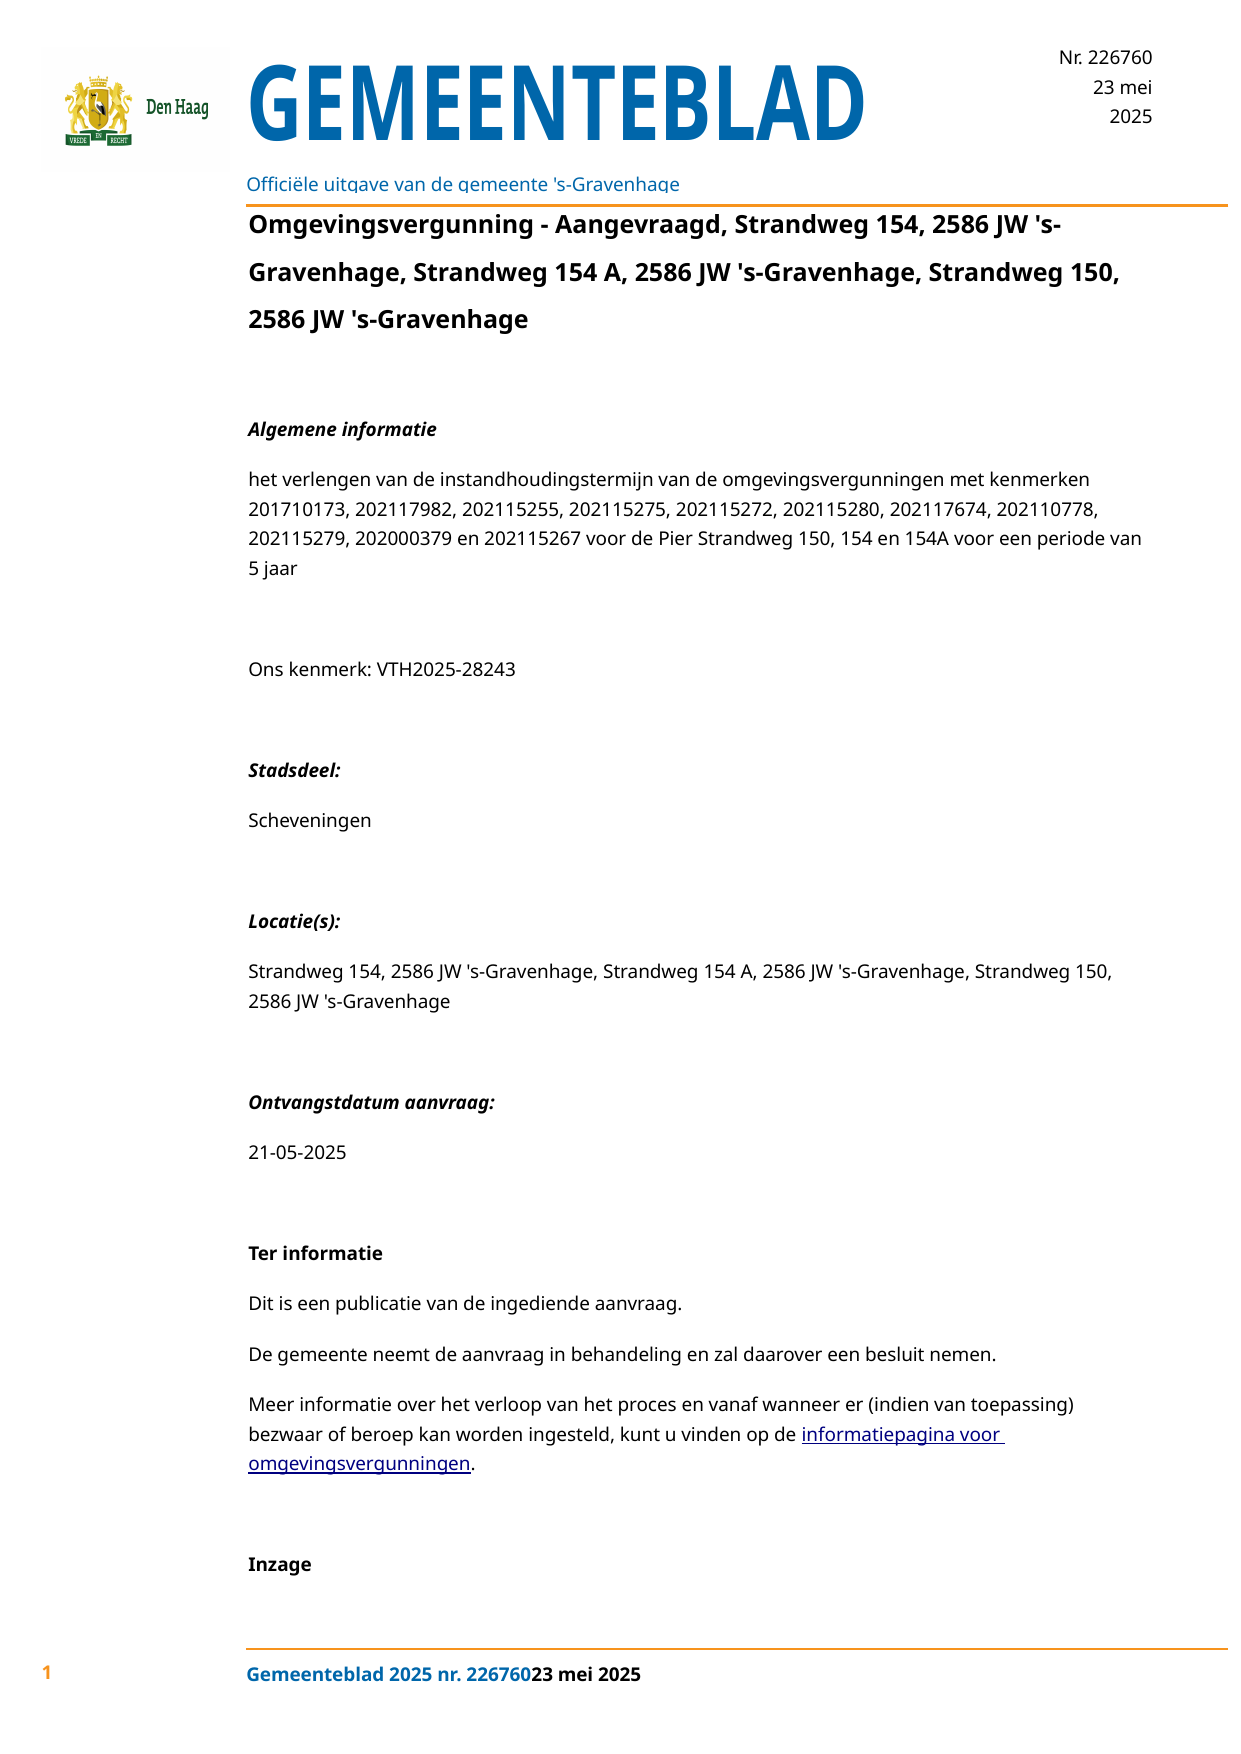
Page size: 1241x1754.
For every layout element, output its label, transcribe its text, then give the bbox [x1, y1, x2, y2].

text Scheveningen [248, 807, 1152, 833]
text Dit is een publicatie van de ingediende aanvraag. [248, 1291, 1152, 1316]
text Ontvangstdatum aanvraag: [248, 1089, 1152, 1114]
text Inzage [248, 1551, 1152, 1577]
text Omgevingsvergunning - Aangevraagd, Strandweg 154, 2586 JW 's-Gravenhage, Strandweg 154 A, 2586 JW 's-Gravenhage, Strandweg 150, 2586 JW 's-Gravenhage [248, 207, 1152, 336]
text Strandweg 154, 2586 JW 's-Gravenhage, Strandweg 154 A, 2586 JW 's-Gravenhage, Strandweg 150, 2586 JW 's-Gravenhage [248, 958, 1152, 1014]
text Meer informatie over het verloop van het proces en vanaf wanneer er (indien van toepassing) bezwaar of beroep kan worden ingesteld, kunt u vinden op de informatiepagina voor omgevingsvergunningen. [248, 1391, 1152, 1476]
text Stadsdeel: [248, 757, 1152, 782]
text Algemene informatie [248, 416, 1152, 442]
text De gemeente neemt de aanvraag in behandeling en zal daarover een besluit nemen. [248, 1341, 1152, 1367]
text 21-05-2025 [248, 1139, 1152, 1165]
picture [41, 47, 231, 172]
text Ter informatie [248, 1240, 1152, 1266]
text Ons kenmerk: VTH2025-28243 [248, 656, 1152, 682]
text Locatie(s): [248, 908, 1152, 934]
text het verlengen van de instandhoudingstermijn van de omgevingsvergunningen met kenmerken 201710173, 202117982, 202115255, 202115275, 202115272, 202115280, 202117674, 202110778, 202115279, 202000379 en 202115267 voor de Pier Strandweg 150, 154 en 154A voor een periode van 5 jaar [248, 466, 1152, 581]
